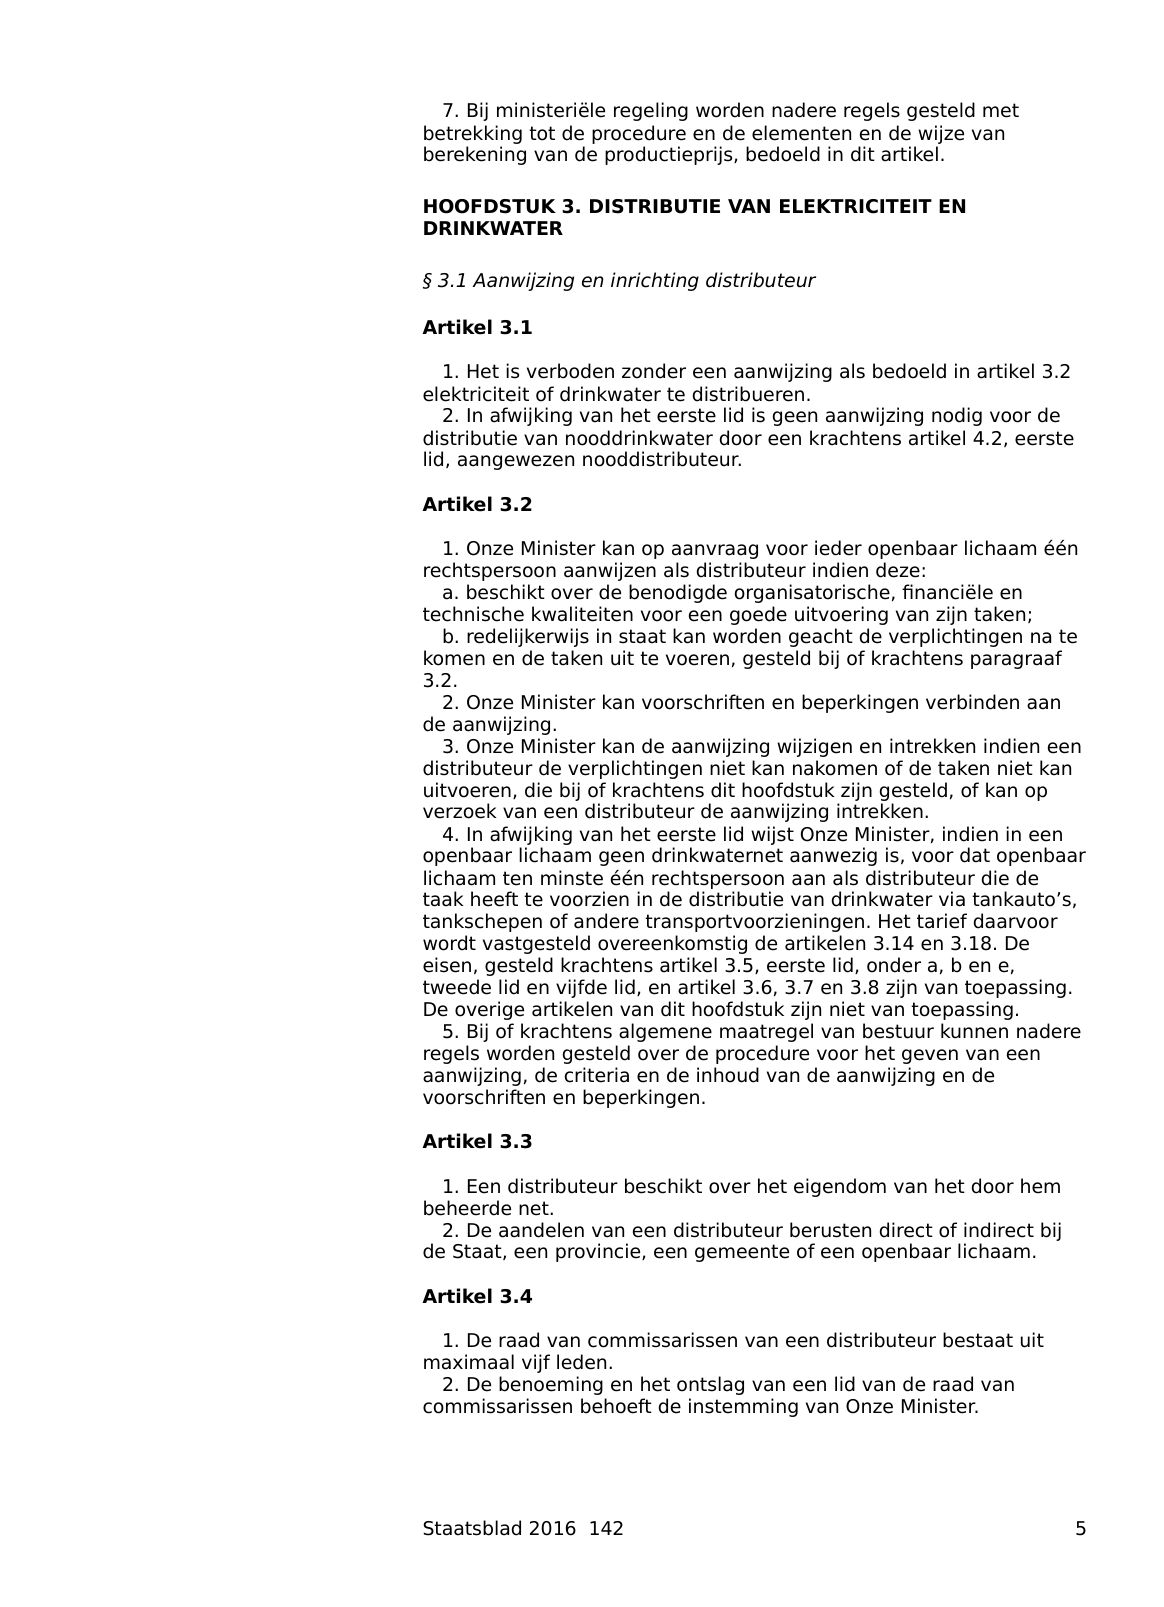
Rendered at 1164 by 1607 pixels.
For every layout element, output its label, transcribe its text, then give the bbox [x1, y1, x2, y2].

subtitle Artikel 3.4 [422, 1286, 1087, 1308]
text 7. Bij ministeriële regeling worden nadere regels gesteld met betrekking tot de procedure en de elementen en de wijze van berekening van de productieprijs, bedoeld in dit artikel. [422, 100, 1087, 166]
text 4. In afwijking van het eerste lid wijst Onze Minister, indien in een openbaar lichaam geen drinkwaternet aanwezig is, voor dat openbaar lichaam ten minste één rechtspersoon aan als distributeur die de taak heeft te voorzien in de distributie van drinkwater via tankauto’s, tankschepen of andere transportvoorzieningen. Het tarief daarvoor wordt vastgesteld overeenkomstig de artikelen 3.14 en 3.18. De eisen, gesteld krachtens artikel 3.5, eerste lid, onder a, b en e, tweede lid en vijfde lid, en artikel 3.6, 3.7 en 3.8 zijn van toepassing. De overige artikelen van dit hoofdstuk zijn niet van toepassing. [422, 823, 1087, 1021]
subtitle Artikel 3.2 [422, 493, 1087, 516]
text 1. Een distributeur beschikt over het eigendom van het door hem beheerde net. [422, 1176, 1087, 1219]
text 2. In afwijking van het eerste lid is geen aanwijzing nodig voor de distributie van nooddrinkwater door een krachtens artikel 4.2, eerste lid, aangewezen nooddistributeur. [422, 405, 1087, 471]
text b. redelijkerwijs in staat kan worden geacht de verplichtingen na te komen en de taken uit te voeren, gesteld bij of krachtens paragraaf 3.2. [422, 626, 1087, 692]
text 2. De benoeming en het ontslag van een lid van de raad van commissarissen behoeft de instemming van Onze Minister. [422, 1374, 1087, 1418]
text 3. Onze Minister kan de aanwijzing wijzigen en intrekken indien een distributeur de verplichtingen niet kan nakomen of de taken niet kan uitvoeren, die bij of krachtens dit hoofdstuk zijn gesteld, of kan op verzoek van een distributeur de aanwijzing intrekken. [422, 736, 1087, 823]
text 1. Het is verboden zonder een aanwijzing als bedoeld in artikel 3.2 elektriciteit of drinkwater te distribueren. [422, 361, 1087, 405]
subtitle Artikel 3.1 [422, 317, 1087, 339]
text 5. Bij of krachtens algemene maatregel van bestuur kunnen nadere regels worden gesteld over de procedure voor het geven van een aanwijzing, de criteria en de inhoud van de aanwijzing en de voorschriften en beperkingen. [422, 1021, 1087, 1109]
subtitle HOOFDSTUK 3. DISTRIBUTIE VAN ELEKTRICITEIT EN DRINKWATER [422, 196, 1087, 240]
text 2. De aandelen van een distributeur berusten direct of indirect bij de Staat, een provincie, een gemeente of een openbaar lichaam. [422, 1219, 1087, 1263]
text 1. Onze Minister kan op aanvraag voor ieder openbaar lichaam één rechtspersoon aanwijzen als distributeur indien deze: [422, 538, 1087, 582]
subtitle § 3.1 Aanwijzing en inrichting distributeur [422, 270, 1087, 292]
subtitle Artikel 3.3 [422, 1131, 1087, 1153]
text a. beschikt over de benodigde organisatorische, financiële en technische kwaliteiten voor een goede uitvoering van zijn taken; [422, 582, 1087, 626]
text 2. Onze Minister kan voorschriften en beperkingen verbinden aan de aanwijzing. [422, 692, 1087, 736]
text 1. De raad van commissarissen van een distributeur bestaat uit maximaal vijf leden. [422, 1330, 1087, 1374]
